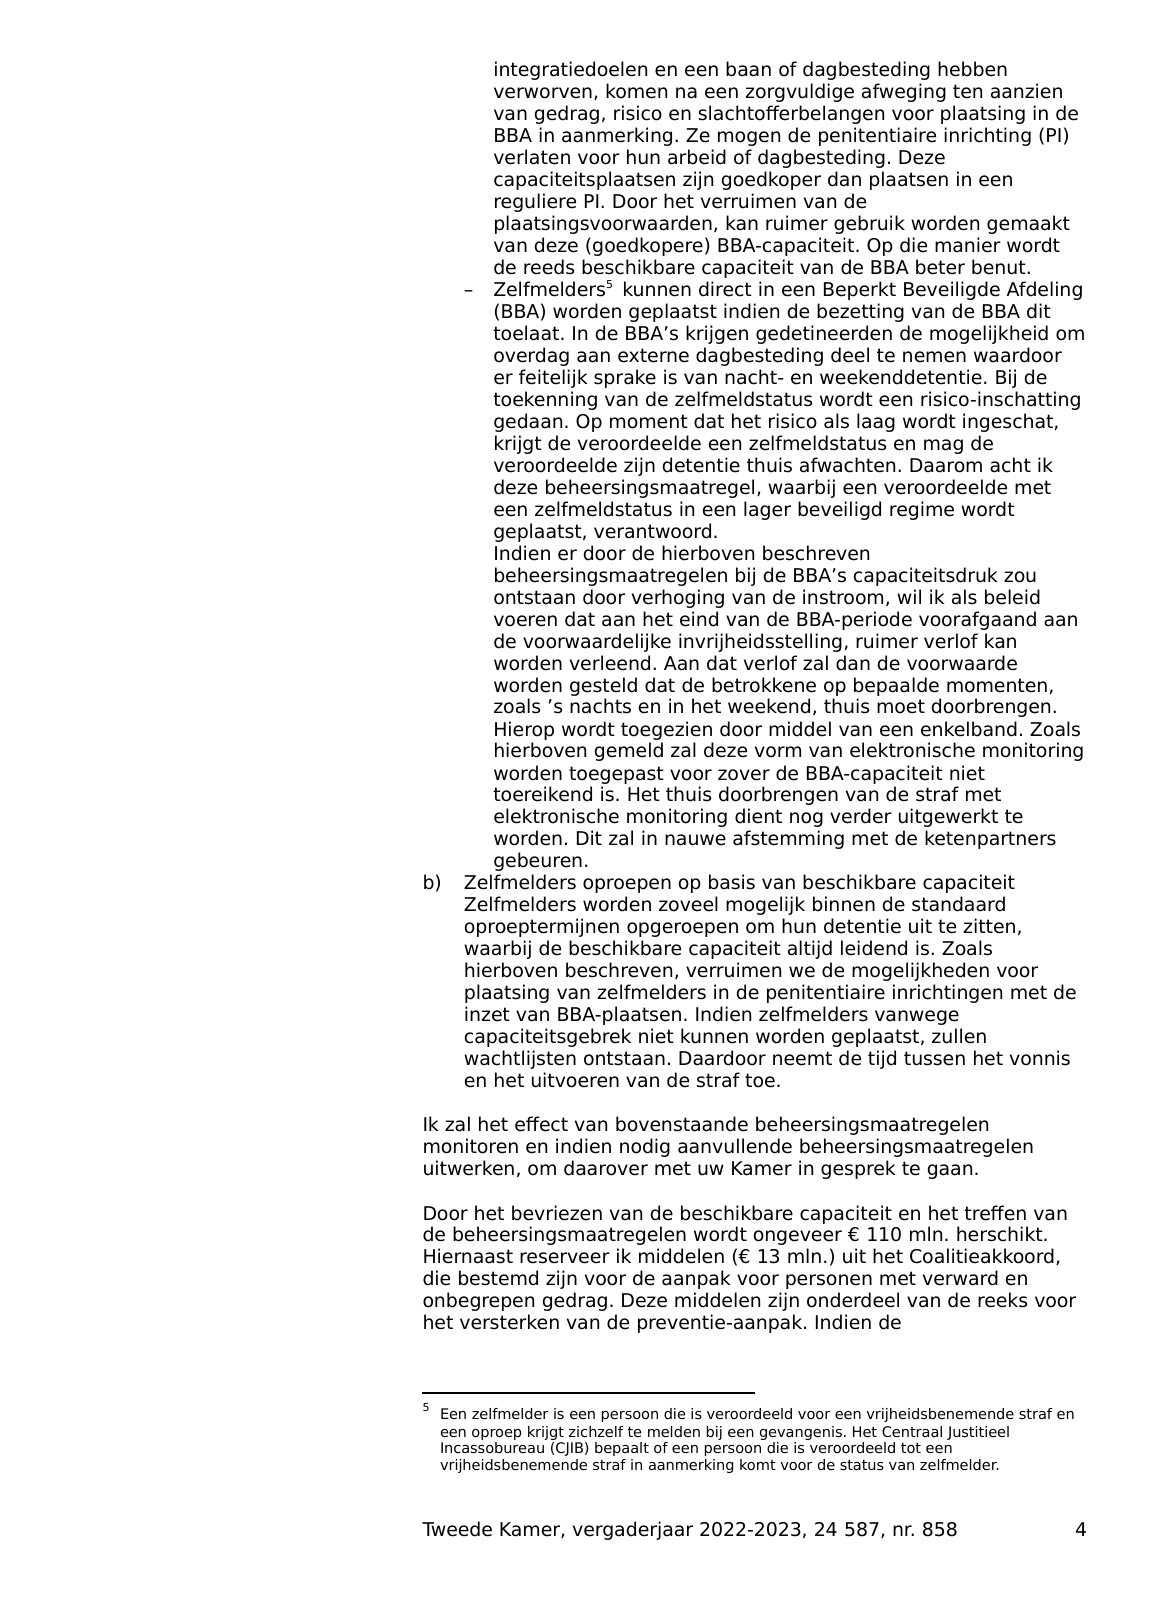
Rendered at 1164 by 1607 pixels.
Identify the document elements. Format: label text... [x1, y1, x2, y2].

text Indien er door de hierboven beschreven beheersingsmaatregelen bij de BBA’s capaciteitsdruk zou ontstaan door verhoging van de instroom, wil ik als beleid voeren dat aan het eind van de BBA-periode voorafgaand aan de voorwaardelijke invrijheidsstelling, ruimer verlof kan worden verleend. Aan dat verlof zal dan de voorwaarde worden gesteld dat de betrokkene op bepaalde momenten, zoals ’s nachts en in het weekend, thuis moet doorbrengen. Hierop wordt toegezien door middel van een enkelband. Zoals hierboven gemeld zal deze vorm van elektronische monitoring worden toegepast voor zover de BBA-capaciteit niet toereikend is. Het thuis doorbrengen van de straf met elektronische monitoring dient nog verder uitgewerkt te worden. Dit zal in nauwe afstemming met de ketenpartners gebeuren. [493, 543, 1087, 872]
text integratiedoelen en een baan of dagbesteding hebben verworven, komen na een zorgvuldige afweging ten aanzien van gedrag, risico en slachtofferbelangen voor plaatsing in de BBA in aanmerking. Ze mogen de penitentiaire inrichting (PI) verlaten voor hun arbeid of dagbesteding. Deze capaciteitsplaatsen zijn goedkoper dan plaatsen in een reguliere PI. Door het verruimen van de plaatsingsvoorwaarden, kan ruimer gebruik worden gemaakt van deze (goedkopere) BBA-capaciteit. Op die manier wordt de reeds beschikbare capaciteit van de BBA beter benut. [464, 59, 1087, 279]
text Door het bevriezen van de beschikbare capaciteit en het treffen van de beheersingsmaatregelen wordt ongeveer € 110 mln. herschikt. Hiernaast reserveer ik middelen (€ 13 mln.) uit het Coalitieakkoord, die bestemd zijn voor de aanpak voor personen met verward en onbegrepen gedrag. Deze middelen zijn onderdeel van de reeks voor het versterken van de preventie-aanpak. Indien de [422, 1202, 1087, 1334]
text – Zelfmelders kunnen direct in een Beperkt Beveiligde Afdeling (BBA) worden geplaatst indien de bezetting van de BBA dit toelaat. In de BBA’s krijgen gedetineerden de mogelijkheid om overdag aan externe dagbesteding deel te nemen waardoor er feitelijk sprake is van nacht- en weekenddetentie. Bij de toekenning van de zelfmeldstatus wordt een risico-inschatting gedaan. Op moment dat het risico als laag wordt ingeschat, krijgt de veroordeelde een zelfmeldstatus en mag de veroordeelde zijn detentie thuis afwachten. Daarom acht ik deze beheersingsmaatregel, waarbij een veroordeelde met een zelfmeldstatus in een lager beveiligd regime wordt geplaatst, verantwoord. [464, 279, 1087, 543]
text Een zelfmelder is een persoon die is veroordeeld voor een vrijheidsbenemende straf en een oproep krijgt zichzelf te melden bij een gevangenis. Het Centraal Justitieel Incassobureau (CJIB) bepaalt of een persoon die is veroordeeld tot een vrijheidsbenemende straf in aanmerking komt voor de status van zelfmelder. [422, 1402, 1087, 1474]
text Zelfmelders worden zoveel mogelijk binnen de standaard oproeptermijnen opgeroepen om hun detentie uit te zitten, waarbij de beschikbare capaciteit altijd leidend is. Zoals hierboven beschreven, verruimen we de mogelijkheden voor plaatsing van zelfmelders in de penitentiaire inrichtingen met de inzet van BBA-plaatsen. Indien zelfmelders vanwege capaciteitsgebrek niet kunnen worden geplaatst, zullen wachtlijsten ontstaan. Daardoor neemt de tijd tussen het vonnis en het uitvoeren van de straf toe. [464, 894, 1087, 1092]
text Ik zal het effect van bovenstaande beheersingsmaatregelen monitoren en indien nodig aanvullende beheersingsmaatregelen uitwerken, om daarover met uw Kamer in gesprek te gaan. [422, 1114, 1087, 1180]
text b) Zelfmelders oproepen op basis van beschikbare capaciteit [422, 872, 1087, 894]
